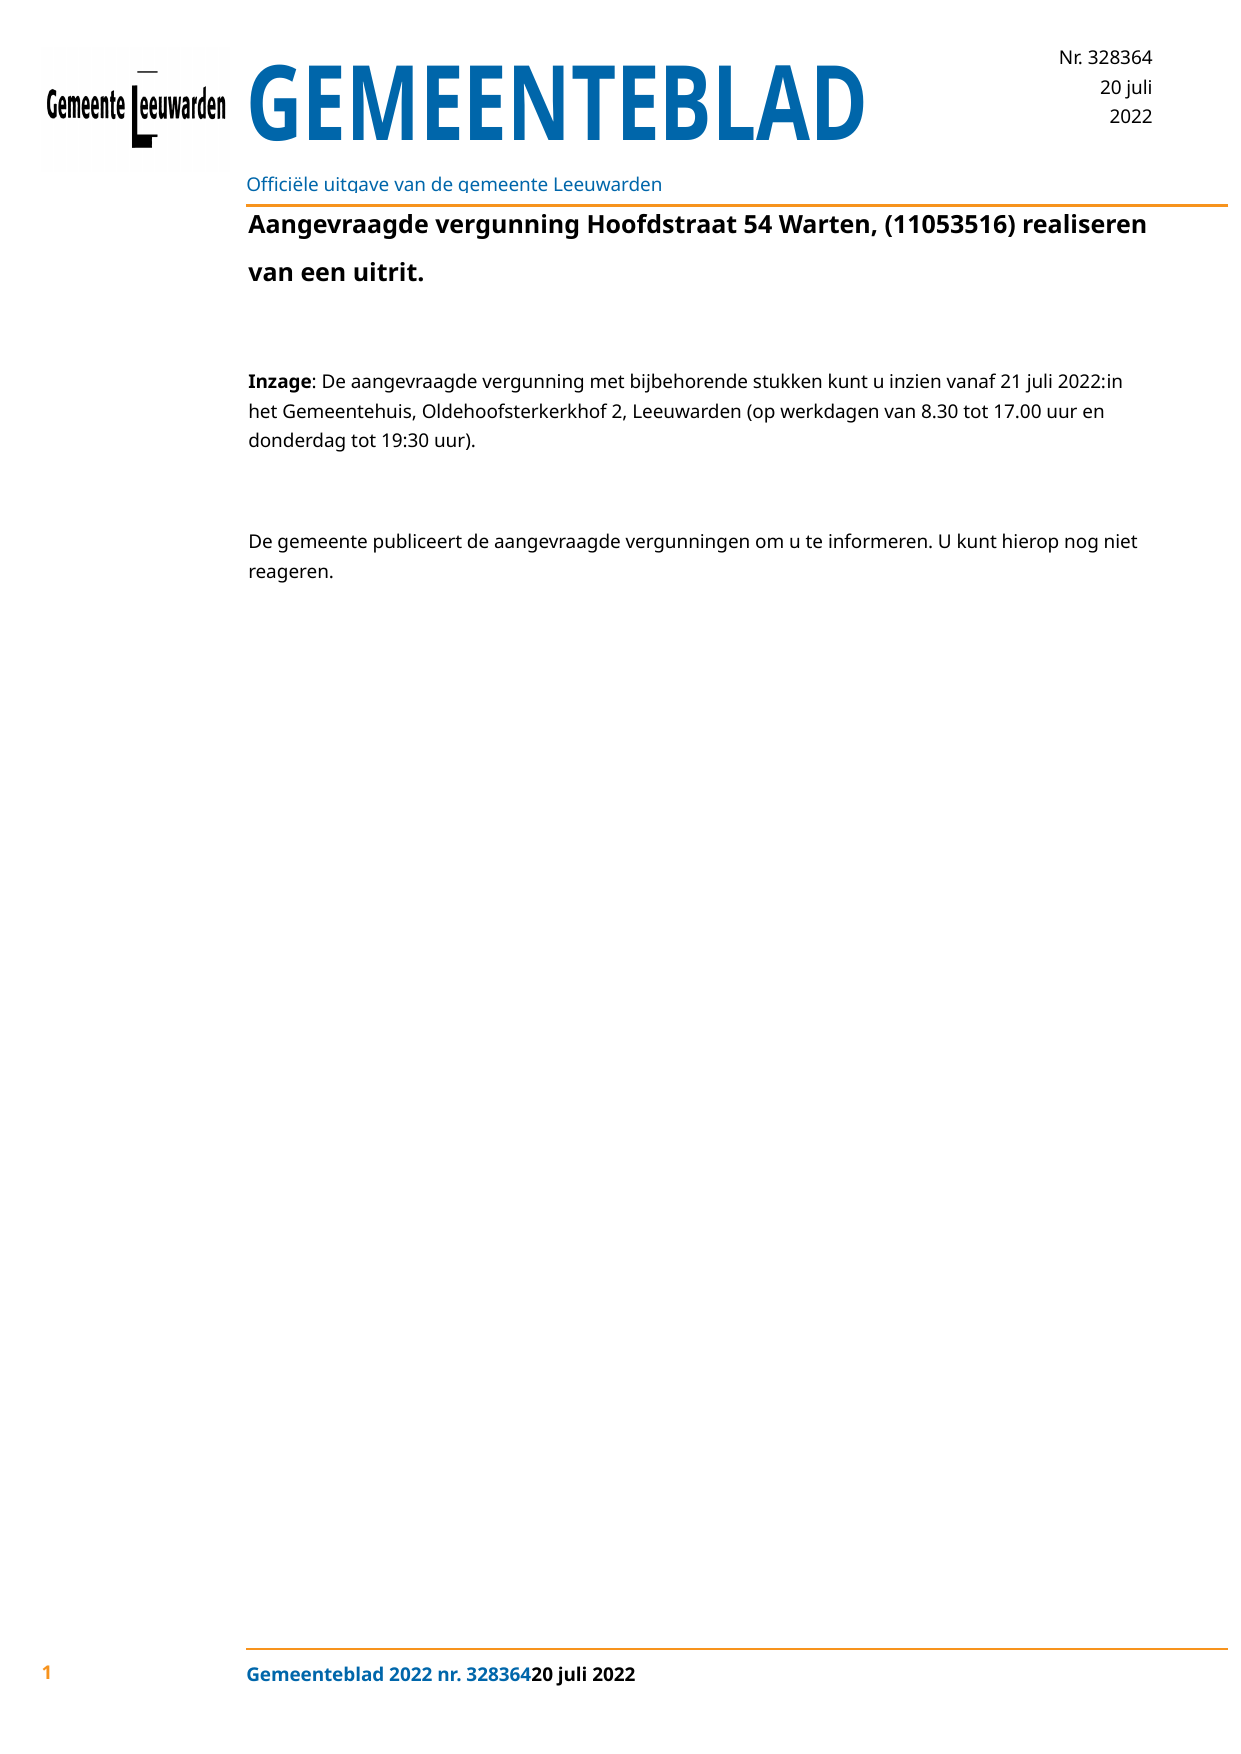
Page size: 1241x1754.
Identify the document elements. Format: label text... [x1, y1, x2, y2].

text Aangevraagde vergunning Hoofdstraat 54 Warten, (11053516) realiseren van een uitrit. [248, 207, 1152, 288]
text De gemeente publiceert de aangevraagde vergunningen om u te informeren. U kunt hierop nog niet reageren. [248, 528, 1152, 584]
text Inzage: De aangevraagde vergunning met bijbehorende stukken kunt u inzien vanaf 21 juli 2022:in het Gemeentehuis, Oldehoofsterkerkhof 2, Leeuwarden (op werkdagen van 8.30 tot 17.00 uur en donderdag tot 19:30 uur). [248, 368, 1152, 453]
picture [41, 47, 231, 172]
